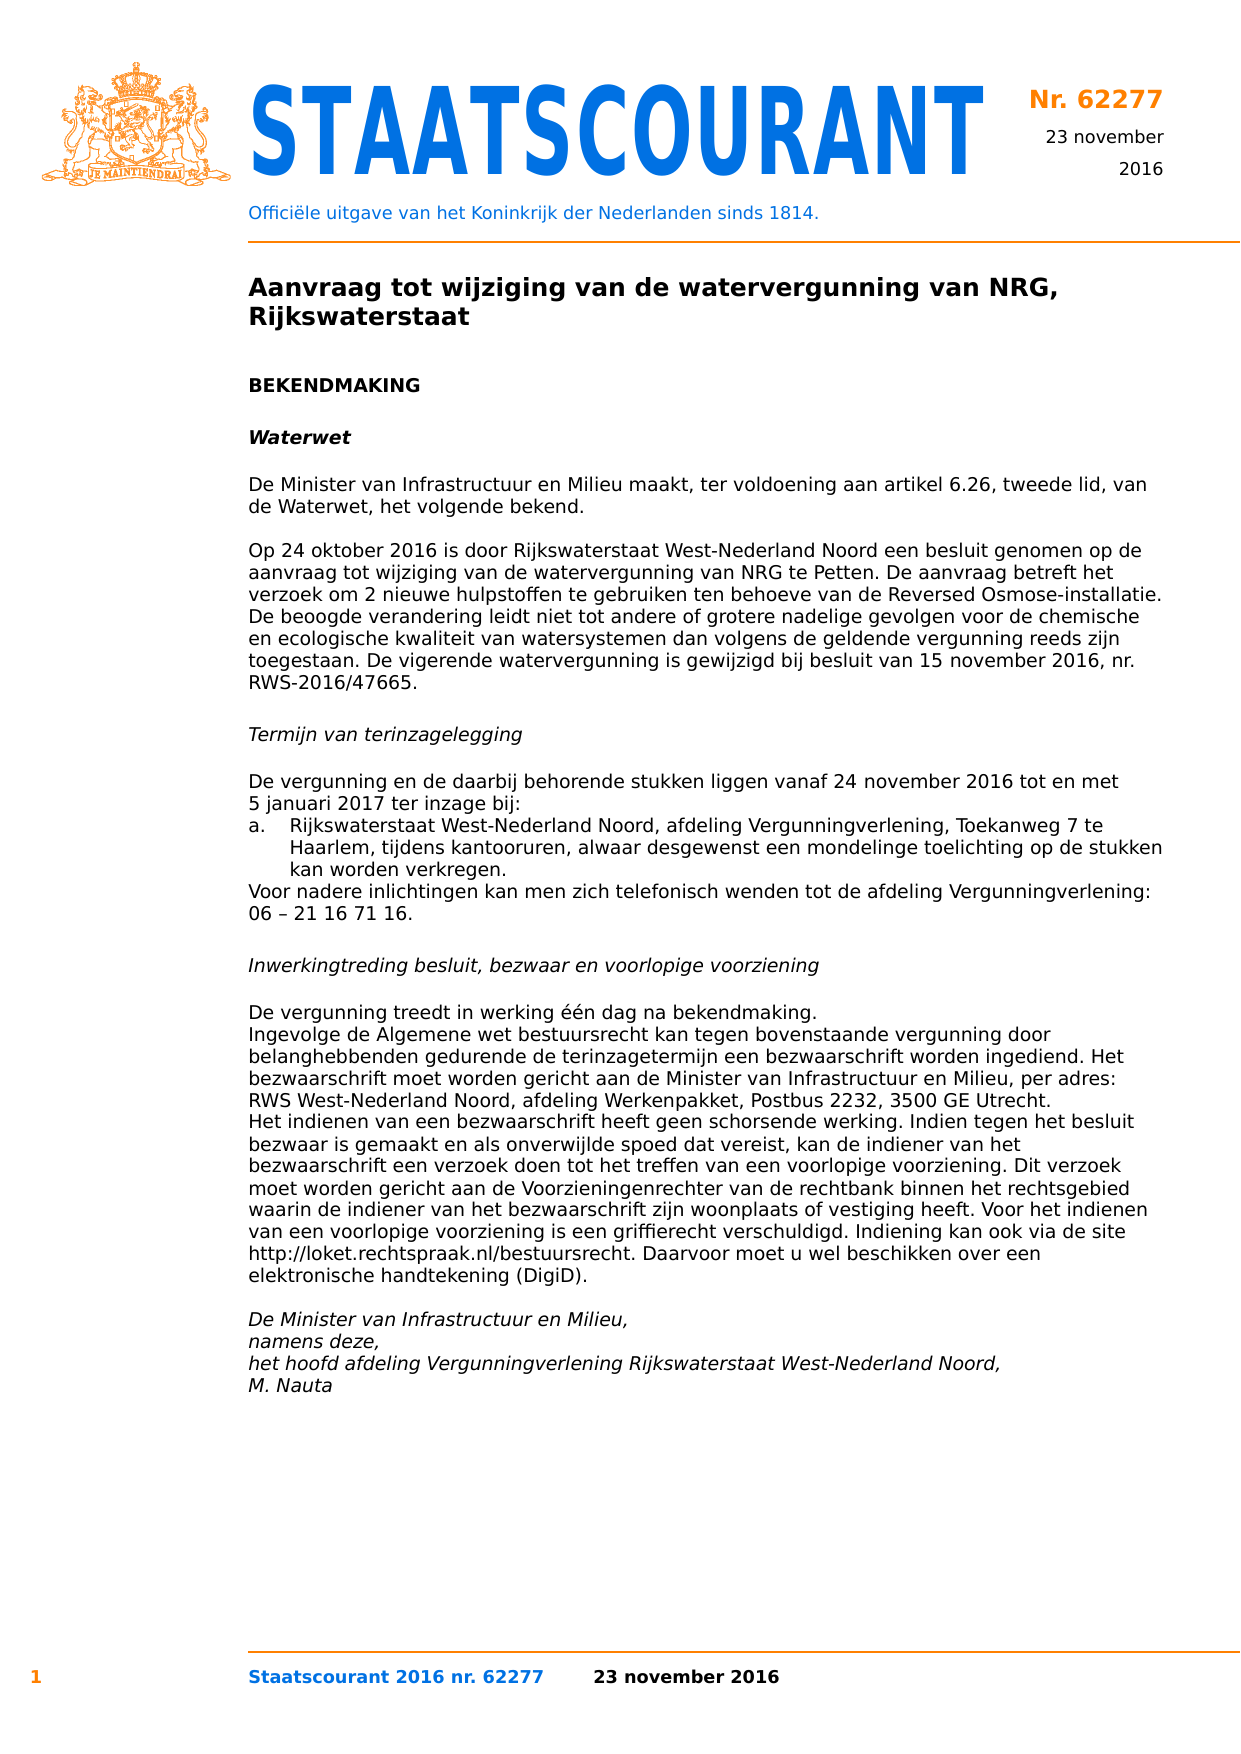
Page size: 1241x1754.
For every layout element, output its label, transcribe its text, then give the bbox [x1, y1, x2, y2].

text Ingevolge de Algemene wet bestuursrecht kan tegen bovenstaande vergunning door belanghebbenden gedurende de terinzagetermijn een bezwaarschrift worden ingediend. Het bezwaarschrift moet worden gericht aan de Minister van Infrastructuur en Milieu, per adres: RWS West-Nederland Noord, afdeling Werkenpakket, Postbus 2232, 3500 GE Utrecht. [248, 1023, 1163, 1111]
table_header STAATSCOURANT [248, 62, 998, 203]
subtitle Termijn van terinzagelegging [248, 724, 1163, 746]
subtitle Inwerkingtreding besluit, bezwaar en voorlopige voorziening [248, 954, 1163, 977]
table_cell 23 november [998, 121, 1240, 153]
text De beoogde verandering leidt niet tot andere of grotere nadelige gevolgen voor de chemische en ecologische kwaliteit van watersystemen dan volgens de geldende vergunning reeds zijn toegestaan. De vigerende watervergunning is gewijzigd bij besluit van 15 november 2016, nr. RWS-2016/47665. [248, 606, 1163, 694]
text Op 24 oktober 2016 is door Rijkswaterstaat West-Nederland Noord een besluit genomen op de aanvraag tot wijziging van de watervergunning van NRG te Petten. De aanvraag betreft het verzoek om 2 nieuwe hulpstoffen te gebruiken ten behoeve van de Reversed Osmose-installatie. [248, 540, 1163, 606]
text De vergunning en de daarbij behorende stukken liggen vanaf 24 november 2016 tot en met 5 januari 2017 ter inzage bij: [248, 771, 1163, 815]
table_header [25, 62, 248, 241]
text Het indienen van een bezwaarschrift heeft geen schorsende werking. Indien tegen het besluit bezwaar is gemaakt en als onverwijlde spoed dat vereist, kan de indiener van het bezwaarschrift een verzoek doen tot het treffen van een voorlopige voorziening. Dit verzoek moet worden gericht aan de Voorzieningenrechter van de rechtbank binnen het rechtsgebied waarin de indiener van het bezwaarschrift zijn woonplaats of vestiging heeft. Voor het indienen van een voorlopige voorziening is een griffierecht verschuldigd. Indiening kan ook via de site http://loket.rechtspraak.nl/bestuursrecht. Daarvoor moet u wel beschikken over een elektronische handtekening (DigiD). [248, 1111, 1163, 1287]
subtitle Waterwet [248, 427, 1163, 449]
table_cell 2016 [998, 153, 1240, 203]
picture [41, 62, 231, 186]
text De Minister van Infrastructuur en Milieu, namens deze, het hoofd afdeling Vergunningverlening Rijkswaterstaat West-Nederland Noord, M. Nauta [248, 1309, 1163, 1397]
subtitle BEKENDMAKING [248, 375, 1163, 397]
table_header Nr. 62277 [998, 62, 1240, 121]
text De Minister van Infrastructuur en Milieu maakt, ter voldoening aan artikel 6.26, tweede lid, van de Waterwet, het volgende bekend. [248, 474, 1163, 518]
text Voor nadere inlichtingen kan men zich telefonisch wenden tot de afdeling Vergunningverlening: 06 – 21 16 71 16. [248, 881, 1163, 924]
text De vergunning treedt in werking één dag na bekendmaking. [248, 1002, 1163, 1023]
text a. Rijkswaterstaat West-Nederland Noord, afdeling Vergunningverlening, Toekanweg 7 te Haarlem, tijdens kantooruren, alwaar desgewenst een mondelinge toelichting op de stukken kan worden verkregen. [248, 815, 1163, 881]
table_cell Officiële uitgave van het Koninkrijk der Nederlanden sinds 1814. [248, 203, 1240, 241]
subtitle Aanvraag tot wijziging van de watervergunning van NRG, Rijkswaterstaat [248, 273, 1163, 331]
